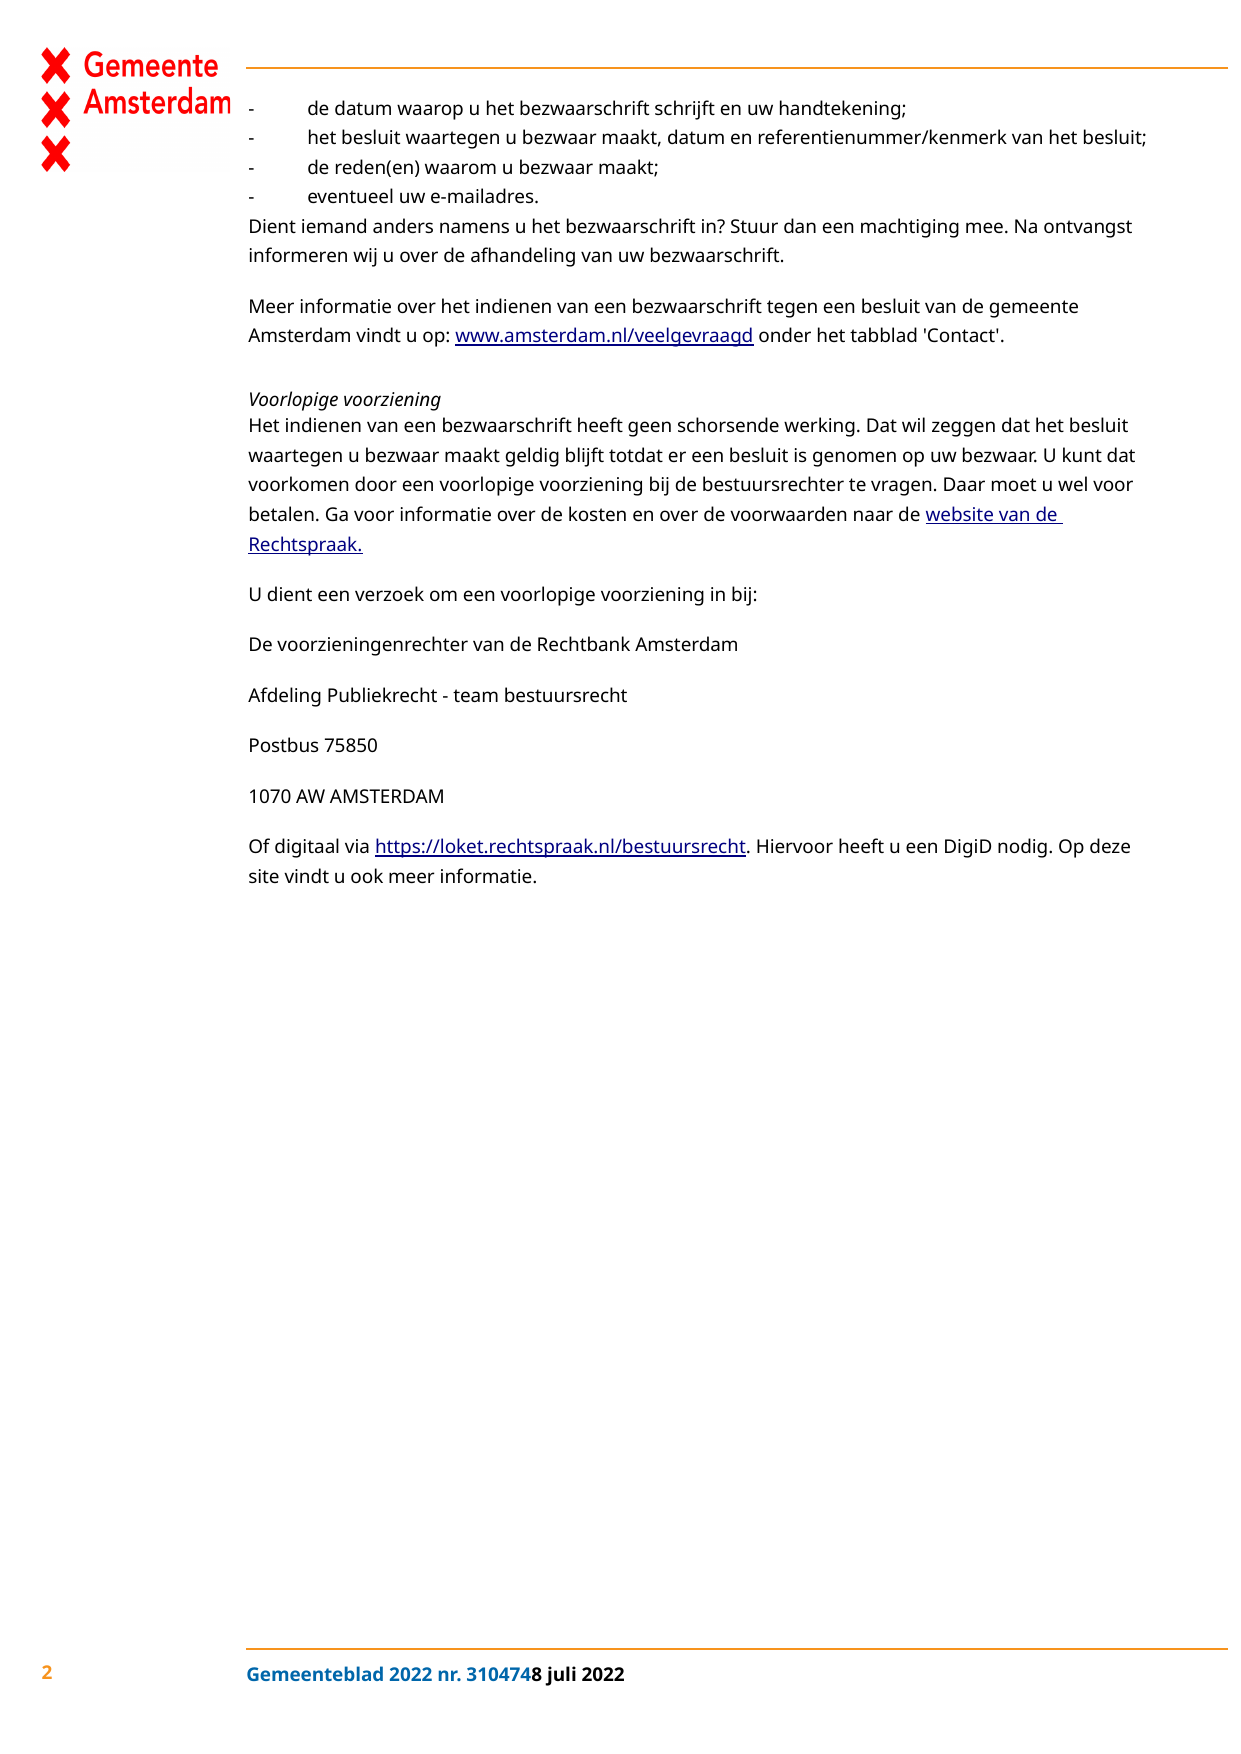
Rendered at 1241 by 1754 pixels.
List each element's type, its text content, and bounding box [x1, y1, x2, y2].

text 1070 AW AMSTERDAM [248, 783, 1152, 808]
picture [41, 47, 231, 172]
text Voorlopige voorziening [248, 387, 1152, 412]
text Dient iemand anders namens u het bezwaarschrift in? Stuur dan een machtiging mee. Na ontvangst informeren wij u over de afhandeling van uw bezwaarschrift. [248, 213, 1152, 268]
list de datum waarop u het bezwaarschrift schrijft en uw handtekening; [248, 95, 1152, 121]
text Meer informatie over het indienen van een bezwaarschrift tegen een besluit van de gemeente Amsterdam vindt u op: www.amsterdam.nl/veelgevraagd onder het tabblad 'Contact'. [248, 293, 1152, 348]
text Of digitaal via https://loket.rechtspraak.nl/bestuursrecht. Hiervoor heeft u een DigiD nodig. Op deze site vindt u ook meer informatie. [248, 833, 1152, 888]
text Afdeling Publiekrecht - team bestuursrecht [248, 682, 1152, 708]
list het besluit waartegen u bezwaar maakt, datum en referentienummer/kenmerk van het besluit; [248, 124, 1152, 150]
list eventueel uw e-mailadres. [248, 183, 1152, 209]
list de reden(en) waarom u bezwaar maakt; [248, 154, 1152, 180]
text U dient een verzoek om een voorlopige voorziening in bij: [248, 581, 1152, 607]
text De voorzieningenrechter van de Rechtbank Amsterdam [248, 632, 1152, 657]
text Postbus 75850 [248, 732, 1152, 758]
text Het indienen van een bezwaarschrift heeft geen schorsende werking. Dat wil zeggen dat het besluit waartegen u bezwaar maakt geldig blijft totdat er een besluit is genomen op uw bezwaar. U kunt dat voorkomen door een voorlopige voorziening bij de bestuursrechter te vragen. Daar moet u wel voor betalen. Ga voor informatie over de kosten en over de voorwaarden naar de website van de Rechtspraak. [248, 412, 1152, 556]
